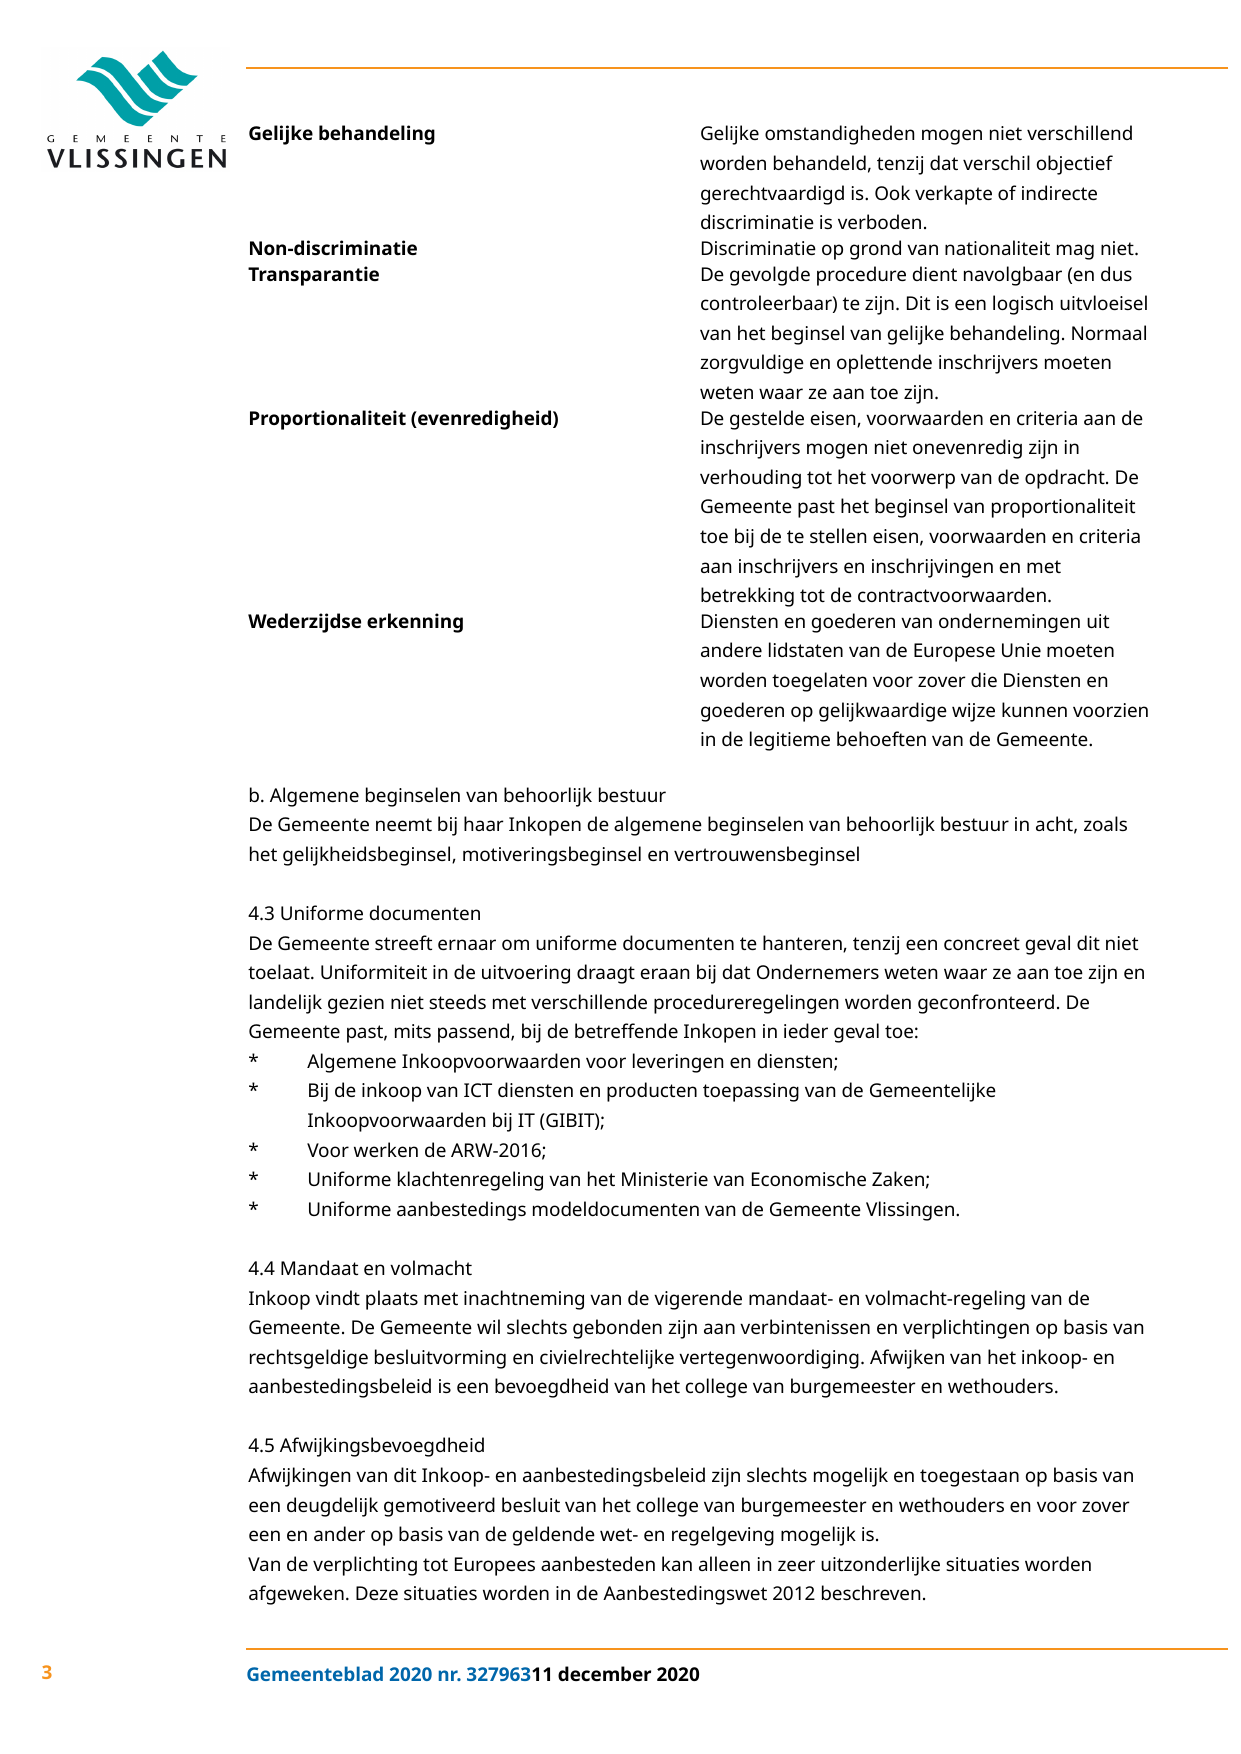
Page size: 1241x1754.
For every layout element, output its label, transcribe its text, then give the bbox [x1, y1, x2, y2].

text 4.4 Mandaat en volmacht [248, 1255, 1152, 1281]
table_cell Discriminatie op grond van nationaliteit mag niet. [700, 235, 1152, 261]
table_cell Transparantie [248, 261, 700, 405]
text De Gemeente neemt bij haar Inkopen de algemene beginselen van behoorlijk bestuur in acht, zoals het gelijkheidsbeginsel, motiveringsbeginsel en vertrouwensbeginsel [248, 811, 1152, 867]
list Uniforme aanbestedings modeldocumenten van de Gemeente Vlissingen. [248, 1196, 1152, 1222]
table_cell De gevolgde procedure dient navolgbaar (en dus controleerbaar) te zijn. Dit is een logisch uitvloeisel van het beginsel van gelijke behandeling. Normaal zorgvuldige en oplettende inschrijvers moeten weten waar ze aan toe zijn. [700, 261, 1152, 405]
text 4.3 Uniforme documenten [248, 900, 1152, 926]
text Inkoop vindt plaats met inachtneming van de vigerende mandaat- en volmacht-regeling van de Gemeente. De Gemeente wil slechts gebonden zijn aan verbintenissen en verplichtingen op basis van rechtsgeldige besluitvorming en civielrechtelijke vertegenwoordiging. Afwijken van het inkoop- en aanbestedingsbeleid is een bevoegdheid van het college van burgemeester en wethouders. [248, 1285, 1152, 1399]
text De Gemeente streeft ernaar om uniforme documenten te hanteren, tenzij een concreet geval dit niet toelaat. Uniformiteit in de uitvoering draagt eraan bij dat Ondernemers weten waar ze aan toe zijn en landelijk gezien niet steeds met verschillende procedureregelingen worden geconfronteerd. De Gemeente past, mits passend, bij de betreffende Inkopen in ieder geval toe: [248, 930, 1152, 1044]
table_header Gelijke omstandigheden mogen niet verschillend worden behandeld, tenzij dat verschil objectief gerechtvaardigd is. Ook verkapte of indirecte discriminatie is verboden. [700, 121, 1152, 235]
picture [41, 47, 231, 172]
text b. Algemene beginselen van behoorlijk bestuur [248, 782, 1152, 808]
table_cell De gestelde eisen, voorwaarden en criteria aan de inschrijvers mogen niet onevenredig zijn in verhouding tot het voorwerp van de opdracht. De Gemeente past het beginsel van proportionaliteit toe bij de te stellen eisen, voorwaarden en criteria aan inschrijvers en inschrijvingen en met betrekking tot de contractvoorwaarden. [700, 405, 1152, 608]
list Uniforme klachtenregeling van het Ministerie van Economische Zaken; [248, 1166, 1152, 1192]
list Voor werken de ARW-2016; [248, 1137, 1152, 1163]
text 4.5 Afwijkingsbevoegdheid [248, 1433, 1152, 1458]
text Van de verplichting tot Europees aanbesteden kan alleen in zeer uitzonderlijke situaties worden afgeweken. Deze situaties worden in de Aanbestedingswet 2012 beschreven. [248, 1551, 1152, 1606]
text Afwijkingen van dit Inkoop- en aanbestedingsbeleid zijn slechts mogelijk en toegestaan op basis van een deugdelijk gemotiveerd besluit van het college van burgemeester en wethouders en voor zover een en ander op basis van de geldende wet- en regelgeving mogelijk is. [248, 1462, 1152, 1547]
list Bij de inkoop van ICT diensten en producten toepassing van de Gemeentelijke Inkoopvoorwaarden bij IT (GIBIT); [248, 1078, 1152, 1133]
table_header Gelijke behandeling [248, 121, 700, 235]
table_cell Wederzijdse erkenning [248, 608, 700, 752]
table_cell Proportionaliteit (evenredigheid) [248, 405, 700, 608]
list Algemene Inkoopvoorwaarden voor leveringen en diensten; [248, 1048, 1152, 1074]
table_cell Non-discriminatie [248, 235, 700, 261]
table_cell Diensten en goederen van ondernemingen uit andere lidstaten van de Europese Unie moeten worden toegelaten voor zover die Diensten en goederen op gelijkwaardige wijze kunnen voorzien in de legitieme behoeften van de Gemeente. [700, 608, 1152, 752]
